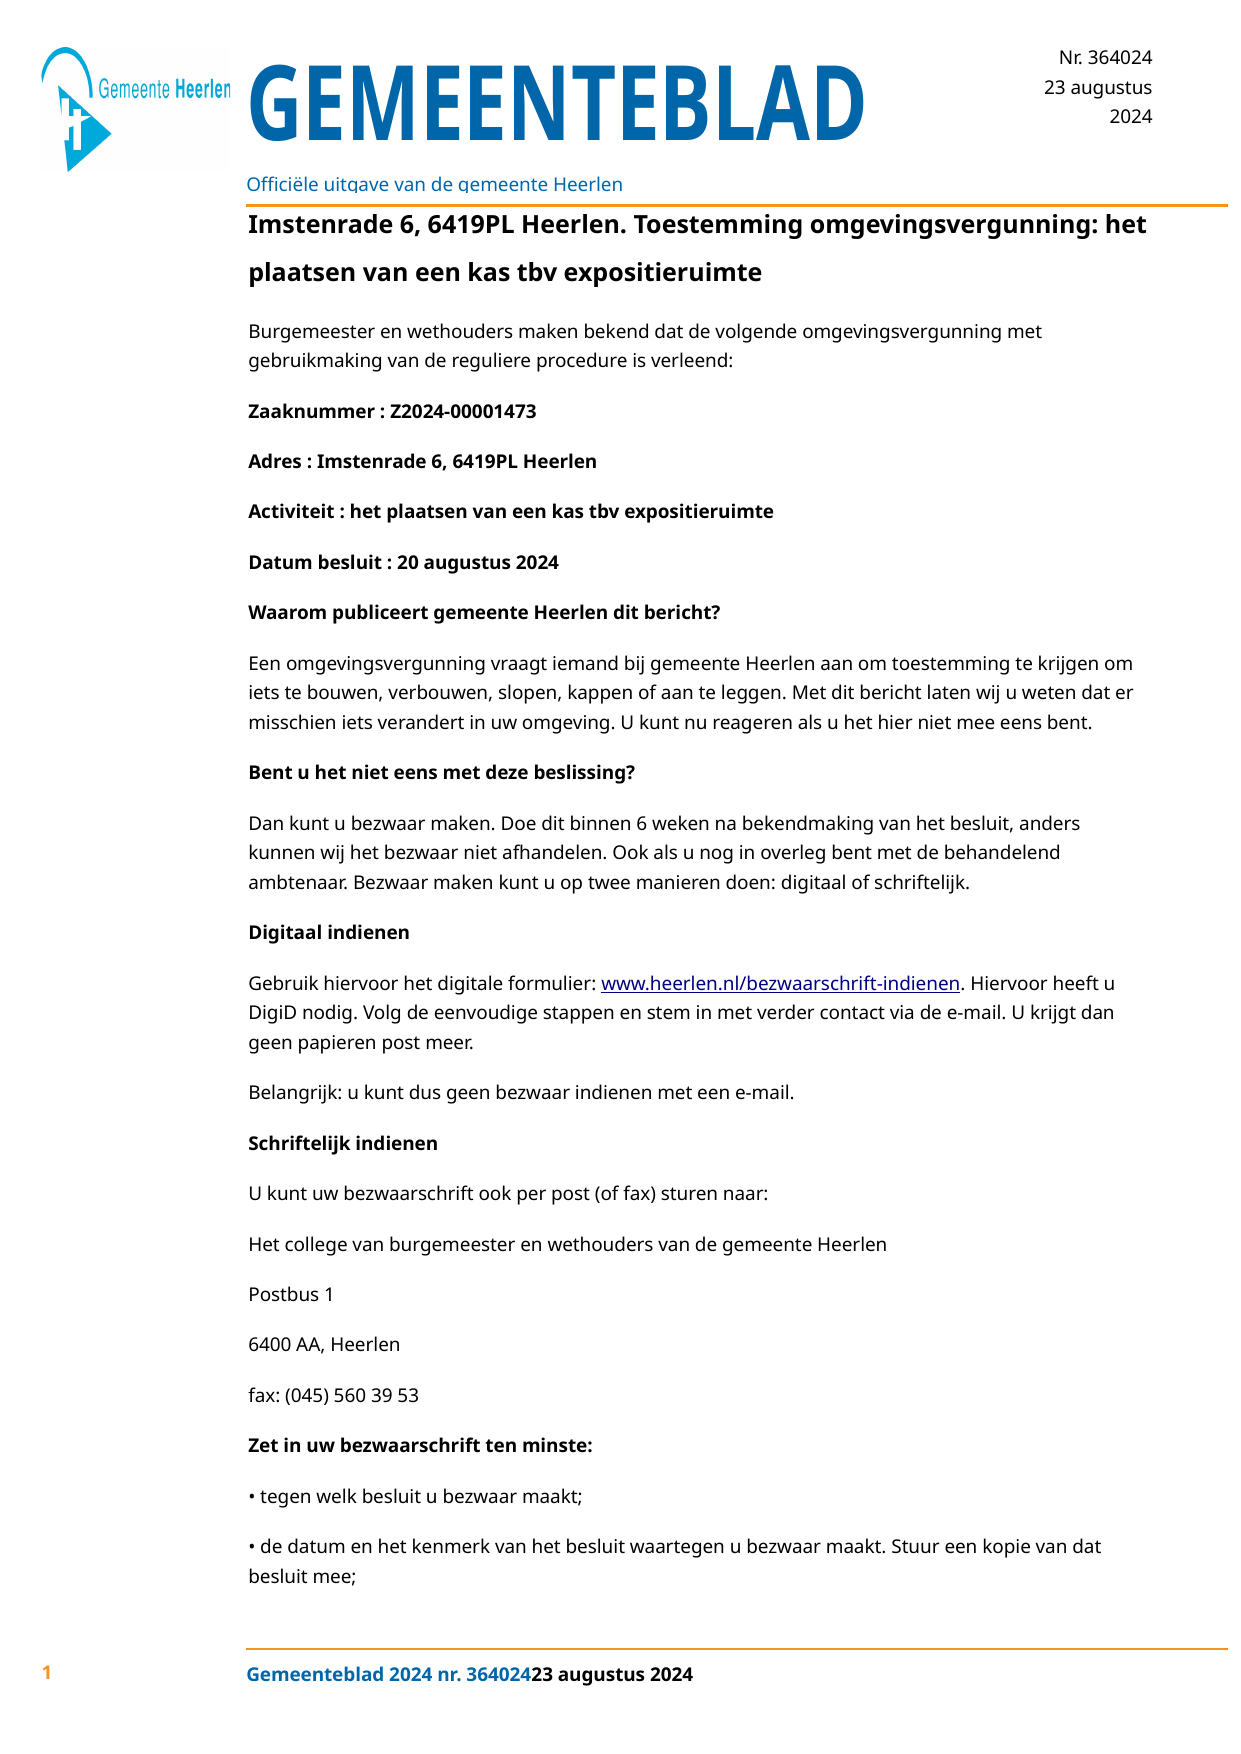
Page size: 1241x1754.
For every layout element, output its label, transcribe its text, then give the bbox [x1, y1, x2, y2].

text Datum besluit : 20 augustus 2024 [248, 549, 1152, 575]
text Gebruik hiervoor het digitale formulier: www.heerlen.nl/bezwaarschrift-indienen. Hiervoor heeft u DigiD nodig. Volg de eenvoudige stappen en stem in met verder contact via de e-mail. U krijgt dan geen papieren post meer. [248, 970, 1152, 1055]
text Adres : Imstenrade 6, 6419PL Heerlen [248, 448, 1152, 474]
text Belangrijk: u kunt dus geen bezwaar indienen met een e-mail. [248, 1079, 1152, 1105]
text Dan kunt u bezwaar maken. Doe dit binnen 6 weken na bekendmaking van het besluit, anders kunnen wij het bezwaar niet afhandelen. Ook als u nog in overleg bent met de behandelend ambtenaar. Bezwaar maken kunt u op twee manieren doen: digitaal of schriftelijk. [248, 810, 1152, 895]
text • tegen welk besluit u bezwaar maakt; [248, 1483, 1152, 1509]
text Waarom publiceert gemeente Heerlen dit bericht? [248, 599, 1152, 625]
text Het college van burgemeester en wethouders van de gemeente Heerlen [248, 1231, 1152, 1257]
text Zet in uw bezwaarschrift ten minste: [248, 1432, 1152, 1458]
text Digitaal indienen [248, 919, 1152, 945]
text fax: (045) 560 39 53 [248, 1382, 1152, 1408]
text Een omgevingsvergunning vraagt iemand bij gemeente Heerlen aan om toestemming te krijgen om iets te bouwen, verbouwen, slopen, kappen of aan te leggen. Met dit bericht laten wij u weten dat er misschien iets verandert in uw omgeving. U kunt nu reageren als u het hier niet mee eens bent. [248, 650, 1152, 735]
text Zaaknummer : Z2024-00001473 [248, 398, 1152, 424]
text U kunt uw bezwaarschrift ook per post (of fax) sturen naar: [248, 1180, 1152, 1206]
text Activiteit : het plaatsen van een kas tbv expositieruimte [248, 499, 1152, 524]
text Imstenrade 6, 6419PL Heerlen. Toestemming omgevingsvergunning: het plaatsen van een kas tbv expositieruimte [248, 207, 1152, 288]
text Schriftelijk indienen [248, 1130, 1152, 1156]
text Postbus 1 [248, 1281, 1152, 1307]
picture [41, 47, 59, 70]
picture [41, 47, 231, 172]
text Burgemeester en wethouders maken bekend dat de volgende omgevingsvergunning met gebruikmaking van de reguliere procedure is verleend: [248, 318, 1152, 373]
text Bent u het niet eens met deze beslissing? [248, 759, 1152, 785]
text • de datum en het kenmerk van het besluit waartegen u bezwaar maakt. Stuur een kopie van dat besluit mee; [248, 1533, 1152, 1589]
text 6400 AA, Heerlen [248, 1332, 1152, 1357]
